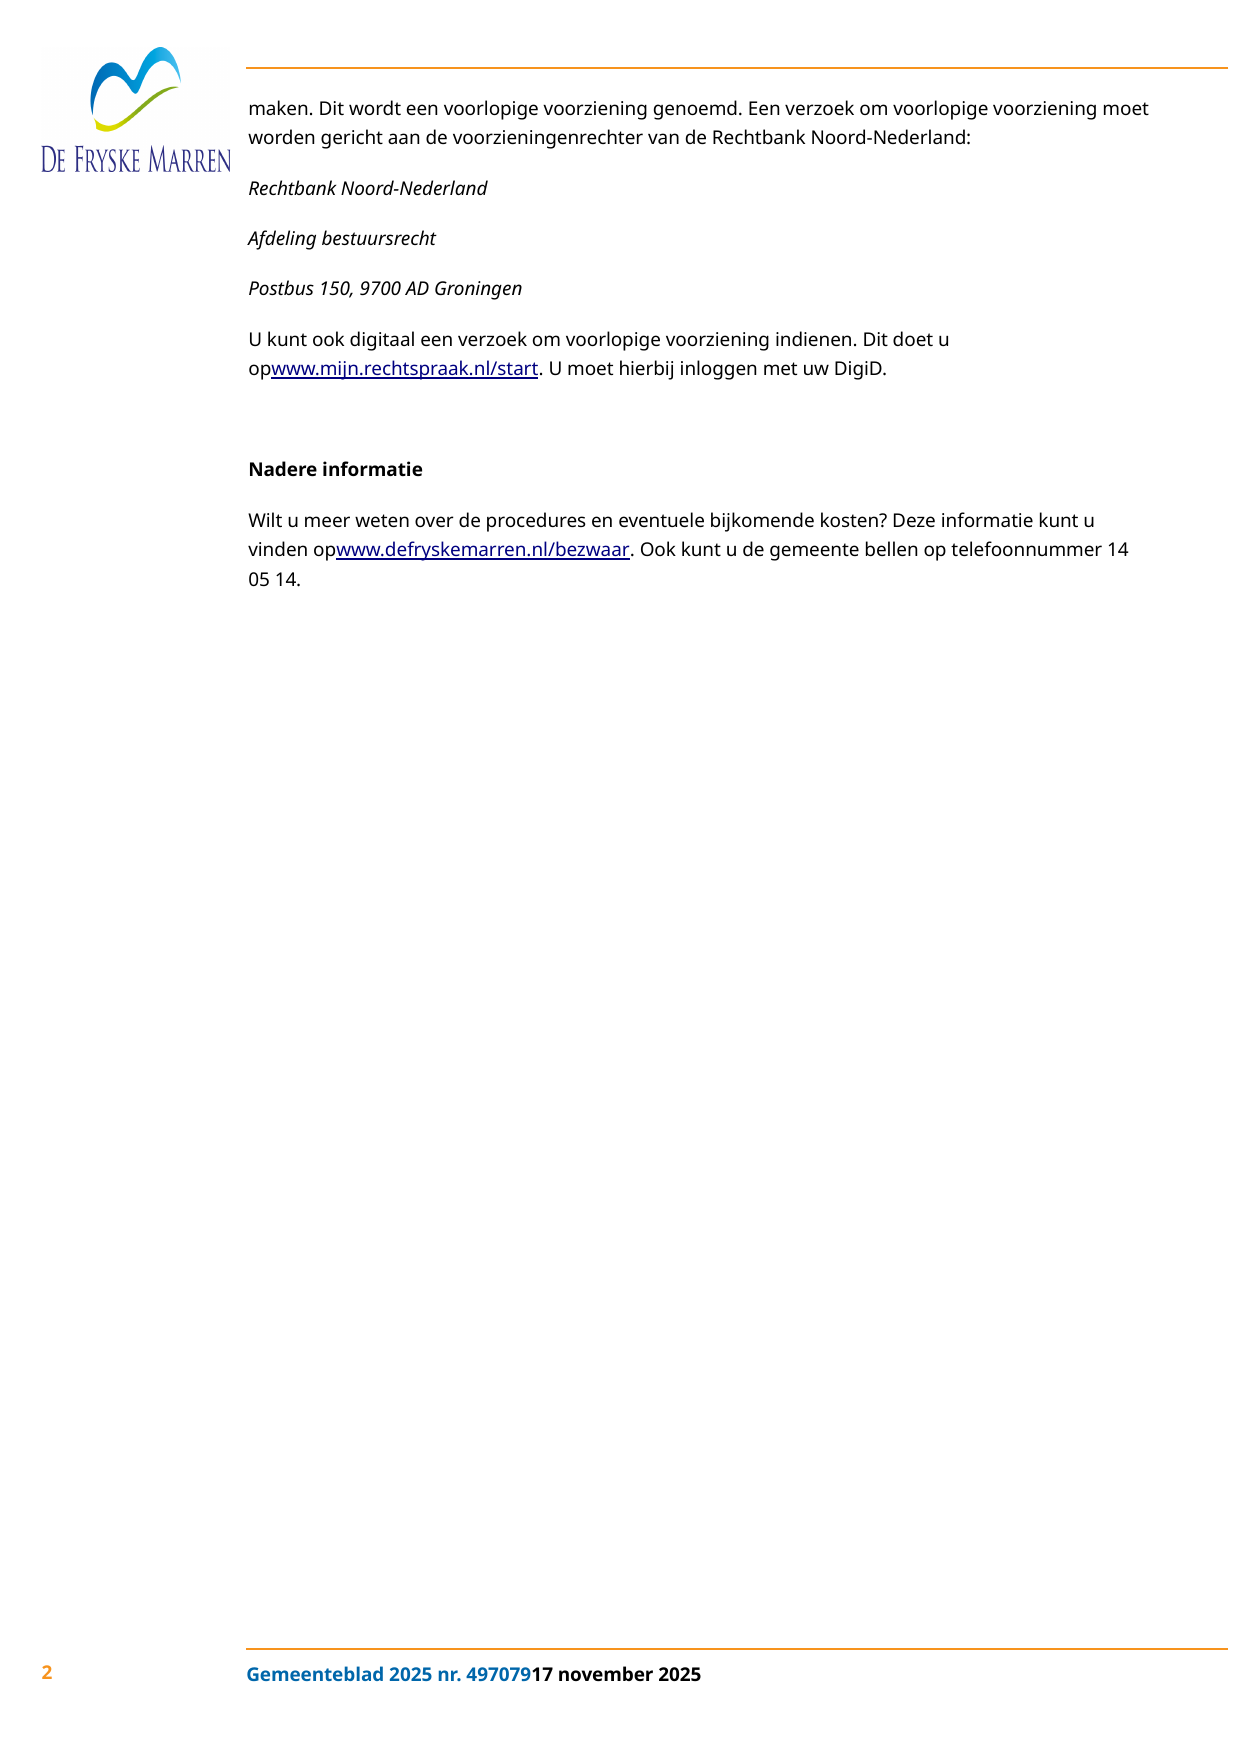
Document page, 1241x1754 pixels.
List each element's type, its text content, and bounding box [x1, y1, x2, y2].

text Nadere informatie [248, 456, 1152, 482]
text Rechtbank Noord-Nederland [248, 175, 1152, 201]
text Afdeling bestuursrecht [248, 225, 1152, 251]
text maken. Dit wordt een voorlopige voorziening genoemd. Een verzoek om voorlopige voorziening moet worden gericht aan de voorzieningenrechter van de Rechtbank Noord-Nederland: [248, 95, 1152, 150]
text U kunt ook digitaal een verzoek om voorlopige voorziening indienen. Dit doet u opwww.mijn.rechtspraak.nl/start. U moet hierbij inloggen met uw DigiD. [248, 326, 1152, 381]
picture [41, 47, 231, 172]
text Wilt u meer weten over de procedures en eventuele bijkomende kosten? Deze informatie kunt u vinden opwww.defryskemarren.nl/bezwaar. Ook kunt u de gemeente bellen op telefoonnummer 14 05 14. [248, 507, 1152, 592]
text Postbus 150, 9700 AD Groningen [248, 276, 1152, 301]
